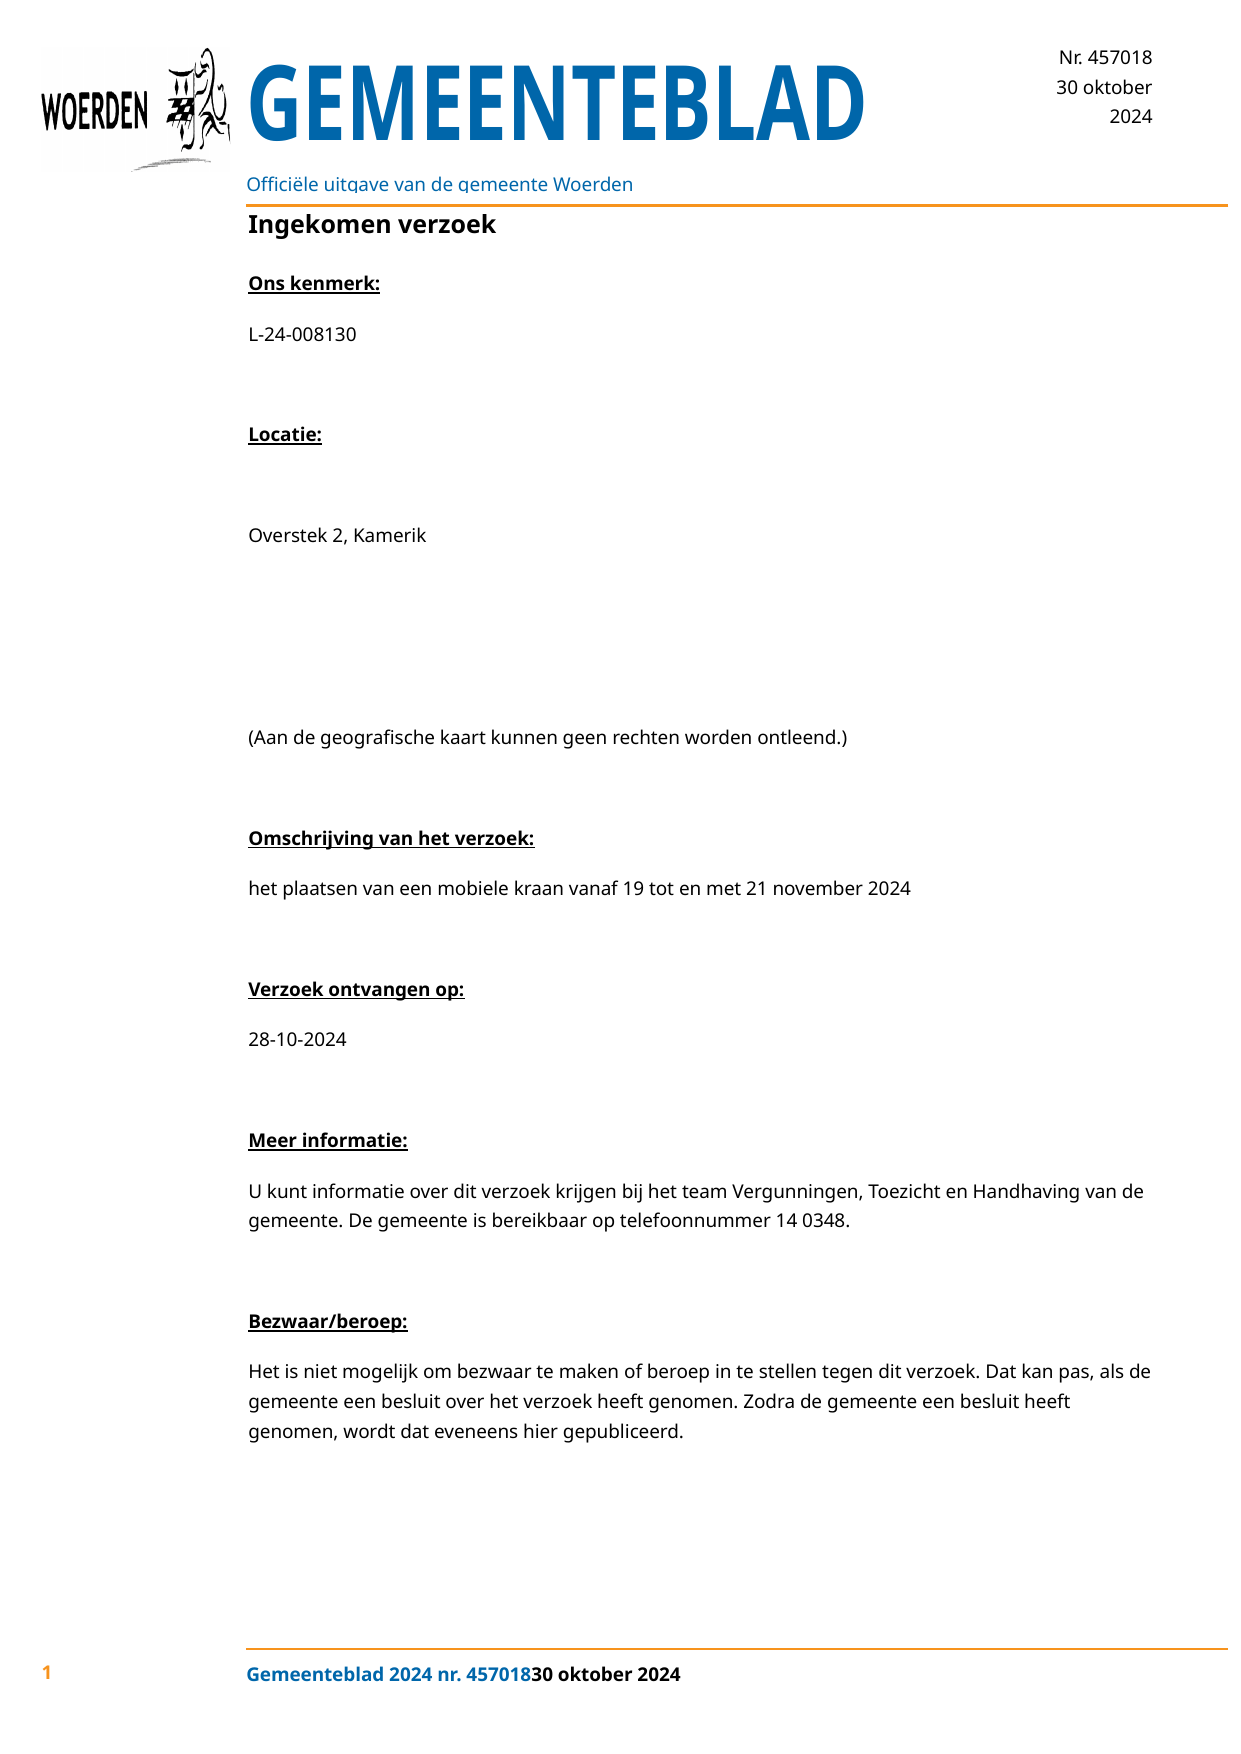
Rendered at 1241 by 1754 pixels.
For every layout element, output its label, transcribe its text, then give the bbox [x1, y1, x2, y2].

text het plaatsen van een mobiele kraan vanaf 19 tot en met 21 november 2024 [248, 875, 1152, 901]
text L-24-008130 [248, 321, 1152, 346]
text Ingekomen verzoek [248, 207, 1152, 241]
text Overstek 2, Kamerik [248, 522, 1152, 548]
text Het is niet mogelijk om bezwaar te maken of beroep in te stellen tegen dit verzoek. Dat kan pas, als de gemeente een besluit over het verzoek heeft genomen. Zodra de gemeente een besluit heeft genomen, wordt dat eveneens hier gepubliceerd. [248, 1359, 1152, 1443]
text U kunt informatie over dit verzoek krijgen bij het team Vergunningen, Toezicht en Handhaving van de gemeente. De gemeente is bereikbaar op telefoonnummer 14 0348. [248, 1178, 1152, 1233]
text 28-10-2024 [248, 1027, 1152, 1052]
text Verzoek ontvangen op: [248, 976, 1152, 1002]
text Bezwaar/beroep: [248, 1308, 1152, 1334]
text Locatie: [248, 422, 1152, 447]
text (Aan de geografische kaart kunnen geen rechten worden ontleend.) [248, 724, 1152, 750]
text Ons kenmerk: [248, 270, 1152, 296]
picture [41, 47, 231, 172]
text Meer informatie: [248, 1127, 1152, 1153]
text Omschrijving van het verzoek: [248, 825, 1152, 851]
